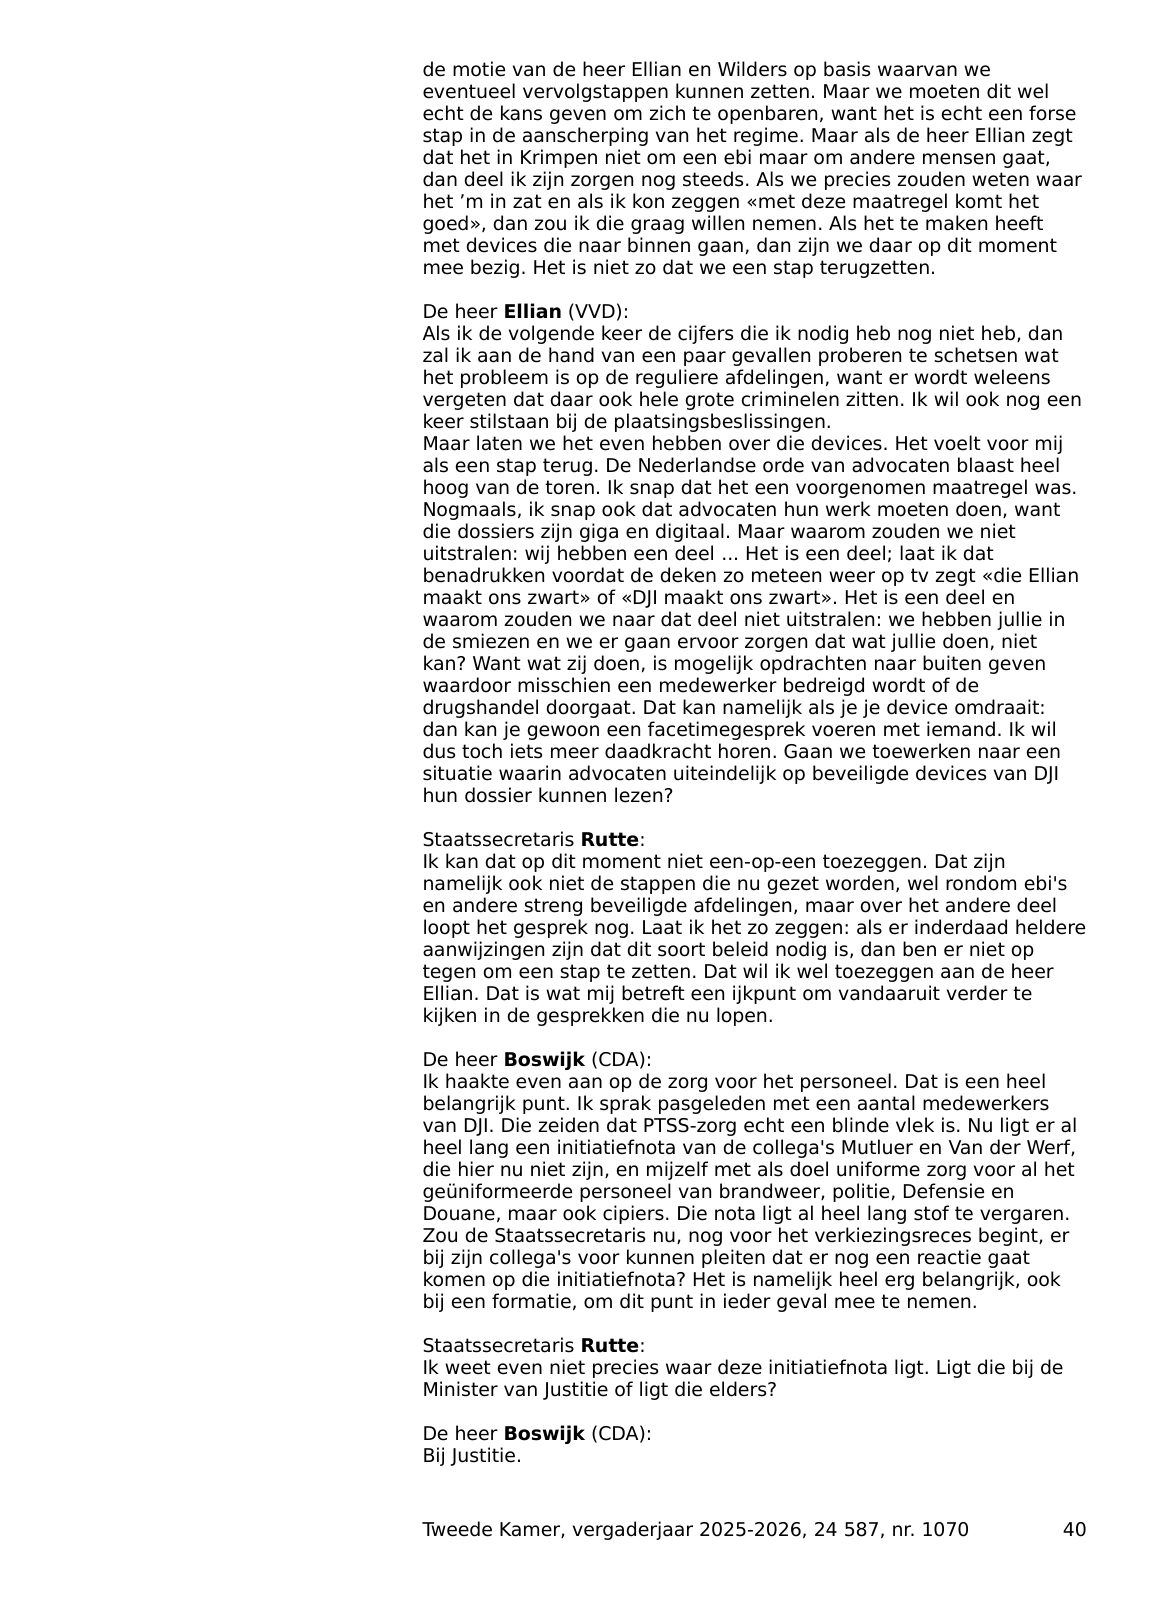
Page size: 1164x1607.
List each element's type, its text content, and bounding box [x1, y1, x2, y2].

text Als ik de volgende keer de cijfers die ik nodig heb nog niet heb, dan zal ik aan de hand van een paar gevallen proberen te schetsen wat het probleem is op de reguliere afdelingen, want er wordt weleens vergeten dat daar ook hele grote criminelen zitten. Ik wil ook nog een keer stilstaan bij de plaatsingsbeslissingen. [422, 323, 1087, 433]
text Ik weet even niet precies waar deze initiatiefnota ligt. Ligt die bij de Minister van Justitie of ligt die elders? [422, 1357, 1087, 1401]
text De heer Boswijk (CDA): [422, 1423, 1087, 1445]
text de motie van de heer Ellian en Wilders op basis waarvan we eventueel vervolgstappen kunnen zetten. Maar we moeten dit wel echt de kans geven om zich te openbaren, want het is echt een forse stap in de aanscherping van het regime. Maar als de heer Ellian zegt dat het in Krimpen niet om een ebi maar om andere mensen gaat, dan deel ik zijn zorgen nog steeds. Als we precies zouden weten waar het ’m in zat en als ik kon zeggen «met deze maatregel komt het goed», dan zou ik die graag willen nemen. Als het te maken heeft met devices die naar binnen gaan, dan zijn we daar op dit moment mee bezig. Het is niet zo dat we een stap terugzetten. [422, 59, 1087, 279]
text De heer Boswijk (CDA): [422, 1049, 1087, 1071]
text Staatssecretaris Rutte: [422, 829, 1087, 851]
text Ik kan dat op dit moment niet een-op-een toezeggen. Dat zijn namelijk ook niet de stappen die nu gezet worden, wel rondom ebi's en andere streng beveiligde afdelingen, maar over het andere deel loopt het gesprek nog. Laat ik het zo zeggen: als er inderdaad heldere aanwijzingen zijn dat dit soort beleid nodig is, dan ben er niet op tegen om een stap te zetten. Dat wil ik wel toezeggen aan de heer Ellian. Dat is wat mij betreft een ijkpunt om vandaaruit verder te kijken in de gesprekken die nu lopen. [422, 851, 1087, 1027]
text Maar laten we het even hebben over die devices. Het voelt voor mij als een stap terug. De Nederlandse orde van advocaten blaast heel hoog van de toren. Ik snap dat het een voorgenomen maatregel was. Nogmaals, ik snap ook dat advocaten hun werk moeten doen, want die dossiers zijn giga en digitaal. Maar waarom zouden we niet uitstralen: wij hebben een deel ... Het is een deel; laat ik dat benadrukken voordat de deken zo meteen weer op tv zegt «die Ellian maakt ons zwart» of «DJI maakt ons zwart». Het is een deel en waarom zouden we naar dat deel niet uitstralen: we hebben jullie in de smiezen en we er gaan ervoor zorgen dat wat jullie doen, niet kan? Want wat zij doen, is mogelijk opdrachten naar buiten geven waardoor misschien een medewerker bedreigd wordt of de drugshandel doorgaat. Dat kan namelijk als je je device omdraait: dan kan je gewoon een facetimegesprek voeren met iemand. Ik wil dus toch iets meer daadkracht horen. Gaan we toewerken naar een situatie waarin advocaten uiteindelijk op beveiligde devices van DJI hun dossier kunnen lezen? [422, 433, 1087, 807]
text Ik haakte even aan op de zorg voor het personeel. Dat is een heel belangrijk punt. Ik sprak pasgeleden met een aantal medewerkers van DJI. Die zeiden dat PTSS-zorg echt een blinde vlek is. Nu ligt er al heel lang een initiatiefnota van de collega's Mutluer en Van der Werf, die hier nu niet zijn, en mijzelf met als doel uniforme zorg voor al het geüniformeerde personeel van brandweer, politie, Defensie en Douane, maar ook cipiers. Die nota ligt al heel lang stof te vergaren. Zou de Staatssecretaris nu, nog voor het verkiezingsreces begint, er bij zijn collega's voor kunnen pleiten dat er nog een reactie gaat komen op die initiatiefnota? Het is namelijk heel erg belangrijk, ook bij een formatie, om dit punt in ieder geval mee te nemen. [422, 1071, 1087, 1312]
text Staatssecretaris Rutte: [422, 1335, 1087, 1357]
text Bij Justitie. [422, 1445, 1087, 1467]
text De heer Ellian (VVD): [422, 301, 1087, 323]
